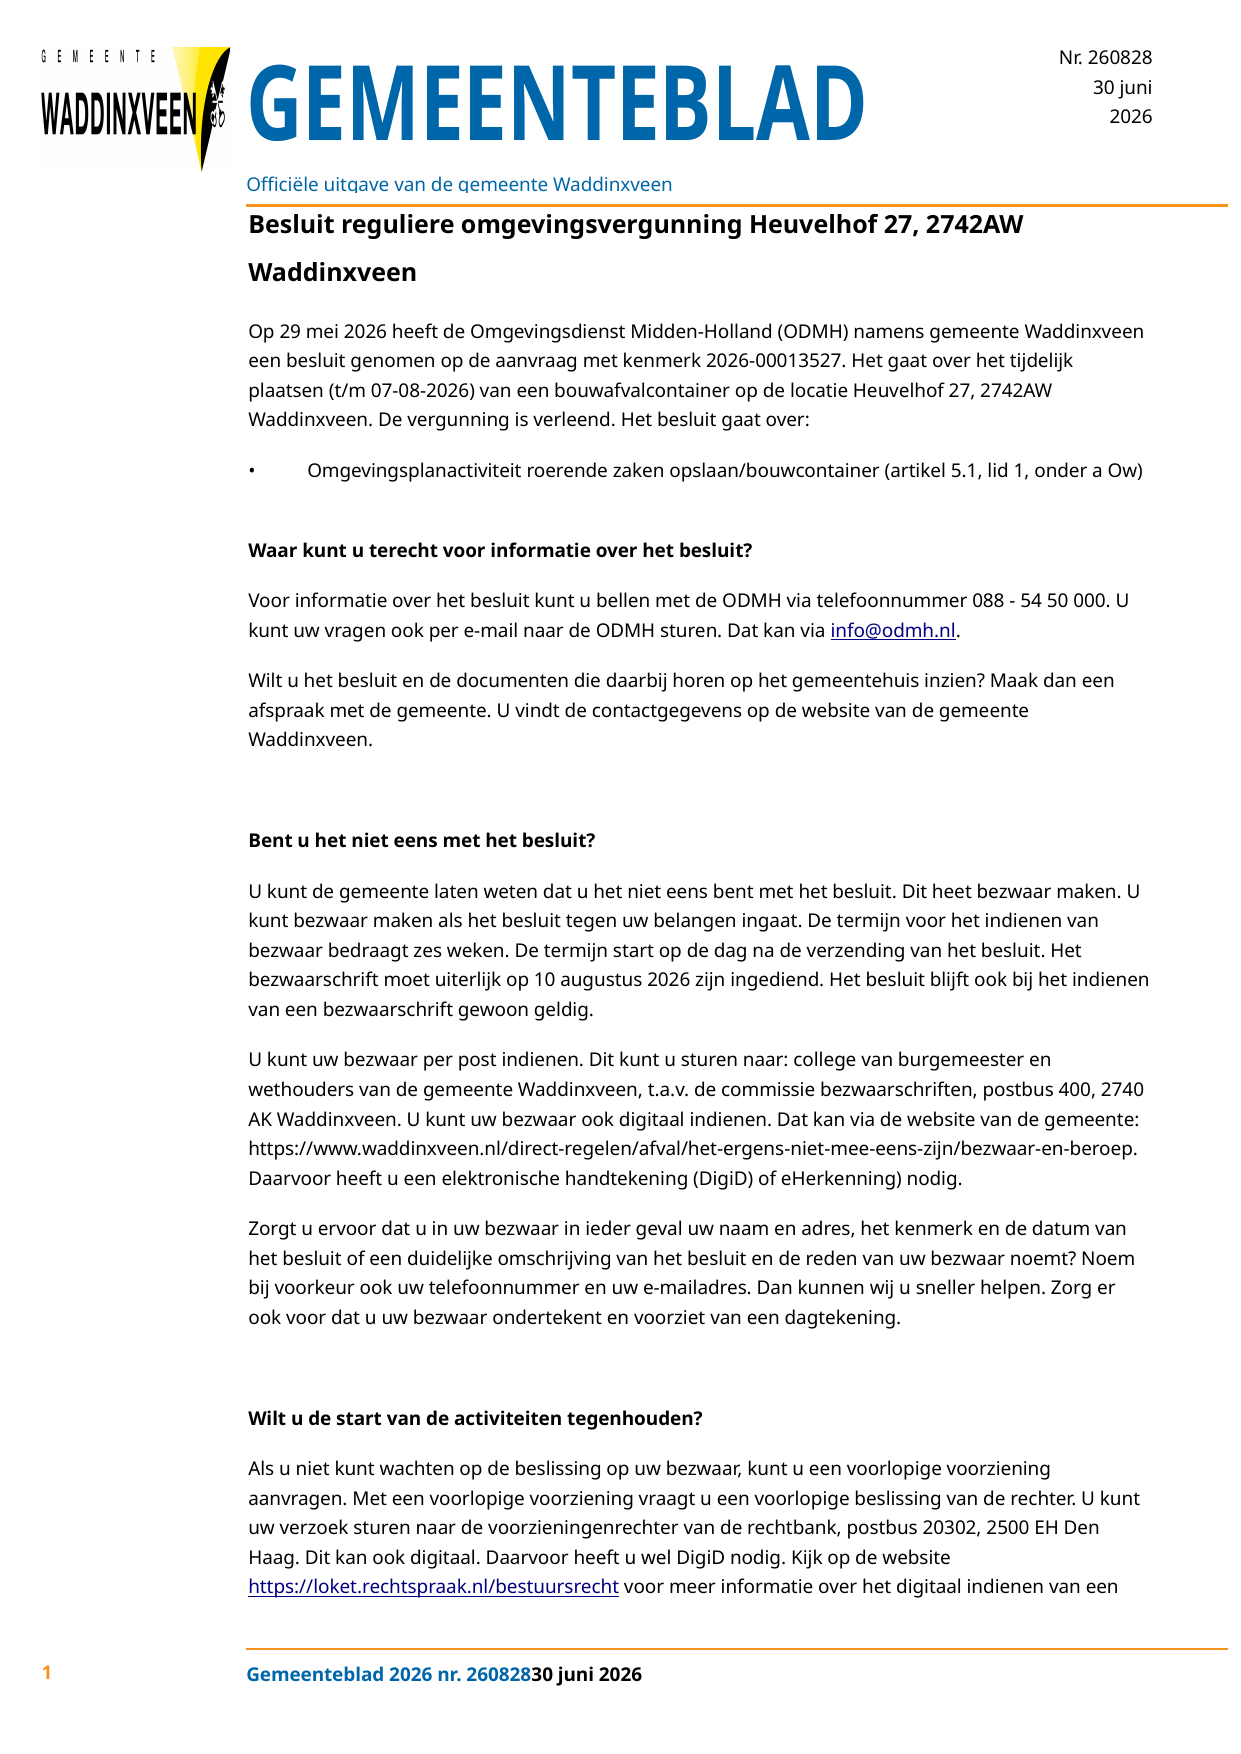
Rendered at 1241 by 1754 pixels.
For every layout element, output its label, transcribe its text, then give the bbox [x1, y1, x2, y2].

text Wilt u het besluit en de documenten die daarbij horen op het gemeentehuis inzien? Maak dan een afspraak met de gemeente. U vindt de contactgegevens op de website van de gemeente Waddinxveen. [248, 667, 1152, 752]
text Zorgt u ervoor dat u in uw bezwaar in ieder geval uw naam en adres, het kenmerk en de datum van het besluit of een duidelijke omschrijving van het besluit en de reden van uw bezwaar noemt? Noem bij voorkeur ook uw telefoonnummer en uw e-mailadres. Dan kunnen wij u sneller helpen. Zorg er ook voor dat u uw bezwaar ondertekent en voorziet van een dagtekening. [248, 1215, 1152, 1330]
text U kunt uw bezwaar per post indienen. Dit kunt u sturen naar: college van burgemeester en wethouders van de gemeente Waddinxveen, t.a.v. de commissie bezwaarschriften, postbus 400, 2740 AK Waddinxveen. U kunt uw bezwaar ook digitaal indienen. Dat kan via de website van de gemeente: https://www.waddinxveen.nl/direct-regelen/afval/het-ergens-niet-mee-eens-zijn/bezwaar-en-beroep. Daarvoor heeft u een elektronische handtekening (DigiD) of eHerkenning) nodig. [248, 1047, 1152, 1191]
picture [41, 47, 231, 172]
text Wilt u de start van de activiteiten tegenhouden? [248, 1405, 1152, 1431]
text Besluit reguliere omgevingsvergunning Heuvelhof 27, 2742AW Waddinxveen [248, 207, 1152, 288]
text Waar kunt u terecht voor informatie over het besluit? [248, 537, 1152, 563]
text Als u niet kunt wachten op de beslissing op uw bezwaar, kunt u een voorlopige voorziening aanvragen. Met een voorlopige voorziening vraagt u een voorlopige beslissing van de rechter. U kunt uw verzoek sturen naar de voorzieningenrechter van de rechtbank, postbus 20302, 2500 EH Den Haag. Dit kan ook digitaal. Daarvoor heeft u wel DigiD nodig. Kijk op de website https://loket.rechtspraak.nl/bestuursrecht voor meer informatie over het digitaal indienen van een [248, 1455, 1152, 1599]
text Op 29 mei 2026 heeft de Omgevingsdienst Midden-Holland (ODMH) namens gemeente Waddinxveen een besluit genomen op de aanvraag met kenmerk 2026-00013527. Het gaat over het tijdelijk plaatsen (t/m 07-08-2026) van een bouwafvalcontainer op de locatie Heuvelhof 27, 2742AW Waddinxveen. De vergunning is verleend. Het besluit gaat over: [248, 318, 1152, 432]
text Bent u het niet eens met het besluit? [248, 827, 1152, 853]
text Voor informatie over het besluit kunt u bellen met de ODMH via telefoonnummer 088 - 54 50 000. U kunt uw vragen ook per e-mail naar de ODMH sturen. Dat kan via info@odmh.nl. [248, 587, 1152, 643]
text U kunt de gemeente laten weten dat u het niet eens bent met het besluit. Dit heet bezwaar maken. U kunt bezwaar maken als het besluit tegen uw belangen ingaat. De termijn voor het indienen van bezwaar bedraagt zes weken. De termijn start op de dag na de verzending van het besluit. Het bezwaarschrift moet uiterlijk op 10 augustus 2026 zijn ingediend. Het besluit blijft ook bij het indienen van een bezwaarschrift gewoon geldig. [248, 878, 1152, 1022]
list Omgevingsplanactiviteit roerende zaken opslaan/bouwcontainer (artikel 5.1, lid 1, onder a Ow) [248, 457, 1152, 483]
